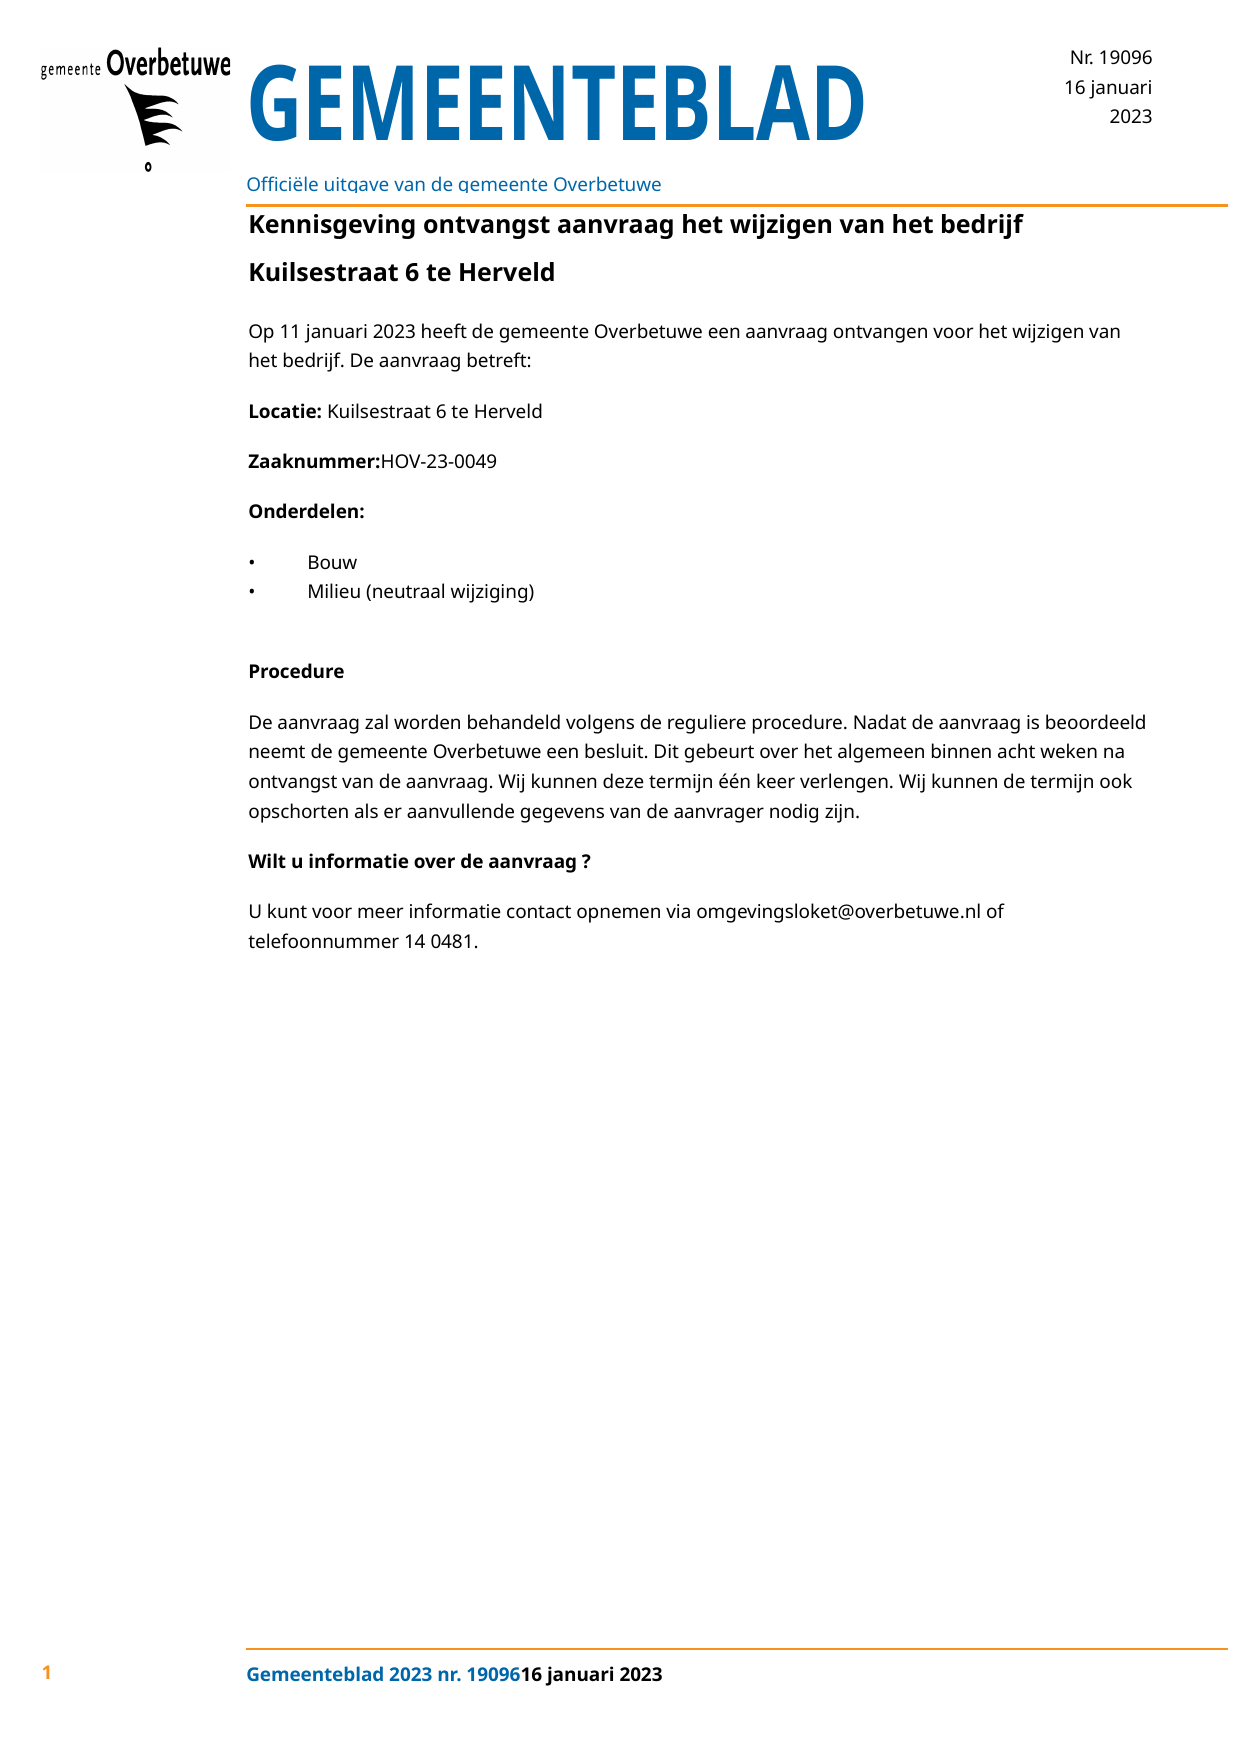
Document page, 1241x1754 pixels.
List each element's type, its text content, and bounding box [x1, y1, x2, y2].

text Locatie: Kuilsestraat 6 te Herveld [248, 398, 1152, 424]
list Bouw [248, 549, 1152, 575]
text Procedure [248, 659, 1152, 684]
picture [41, 47, 231, 172]
text Wilt u informatie over de aanvraag ? [248, 848, 1152, 874]
text Onderdelen: [248, 499, 1152, 524]
text Zaaknummer:HOV-23-0049 [248, 448, 1152, 474]
text De aanvraag zal worden behandeld volgens de reguliere procedure. Nadat de aanvraag is beoordeeld neemt de gemeente Overbetuwe een besluit. Dit gebeurt over het algemeen binnen acht weken na ontvangst van de aanvraag. Wij kunnen deze termijn één keer verlengen. Wij kunnen de termijn ook opschorten als er aanvullende gegevens van de aanvrager nodig zijn. [248, 709, 1152, 824]
list Milieu (neutraal wijziging) [248, 579, 1152, 604]
text Op 11 januari 2023 heeft de gemeente Overbetuwe een aanvraag ontvangen voor het wijzigen van het bedrijf. De aanvraag betreft: [248, 318, 1152, 373]
text Kennisgeving ontvangst aanvraag het wijzigen van het bedrijf Kuilsestraat 6 te Herveld [248, 207, 1152, 288]
text U kunt voor meer informatie contact opnemen via omgevingsloket@overbetuwe.nl of telefoonnummer 14 0481. [248, 899, 1152, 954]
